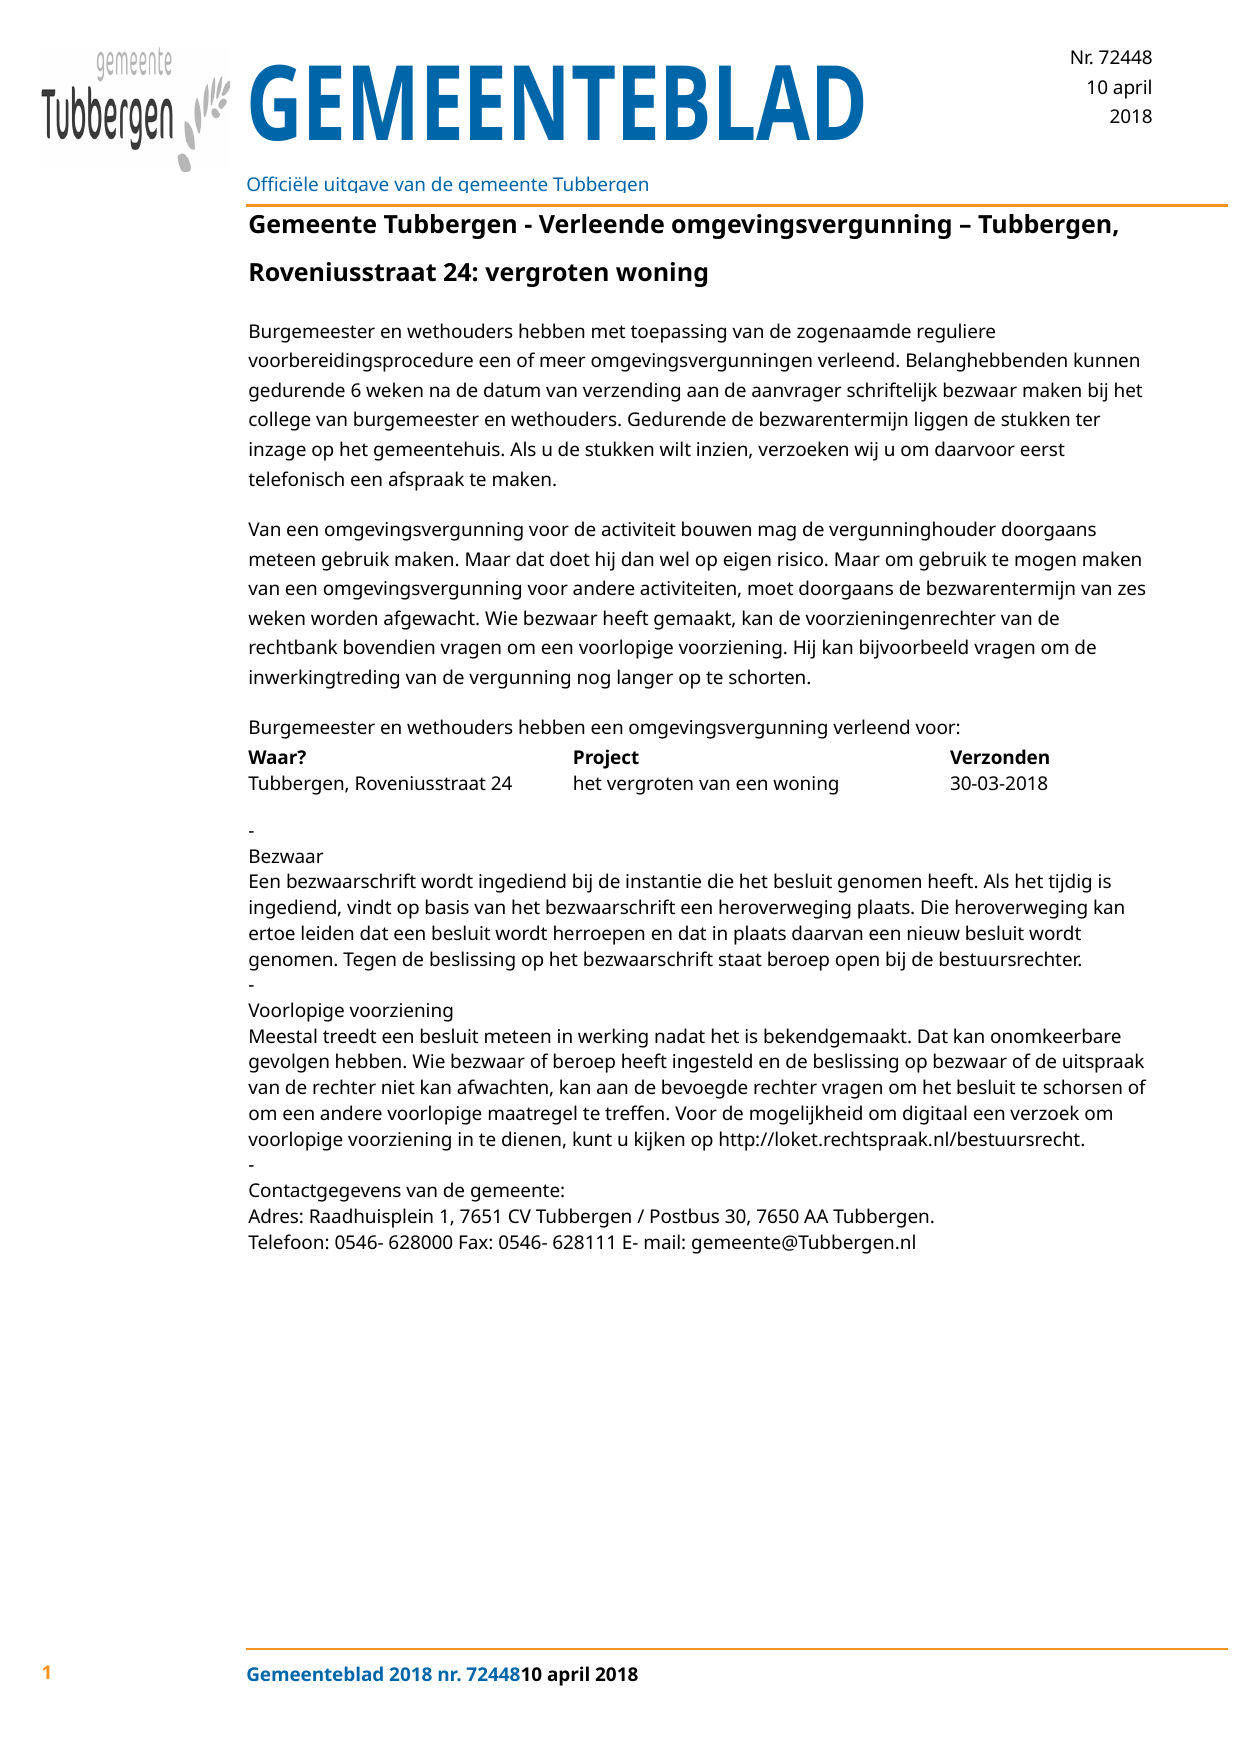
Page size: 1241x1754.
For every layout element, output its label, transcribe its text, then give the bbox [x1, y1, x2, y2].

text Van een omgevingsvergunning voor de activiteit bouwen mag de vergunninghouder doorgaans meteen gebruik maken. Maar dat doet hij dan wel op eigen risico. Maar om gebruik te mogen maken van een omgevingsvergunning voor andere activiteiten, moet doorgaans de bezwarentermijn van zes weken worden afgewacht. Wie bezwaar heeft gemaakt, kan de voorzieningenrechter van de rechtbank bovendien vragen om een voorlopige voorziening. Hij kan bijvoorbeeld vragen om de inwerkingtreding van de vergunning nog langer op te schorten. [248, 516, 1152, 690]
table_header Verzonden [950, 744, 1152, 770]
table_cell het vergroten van een woning [573, 770, 950, 796]
text Bezwaar [248, 843, 1152, 869]
text Voorlopige voorziening [248, 997, 1152, 1023]
text - [248, 817, 1152, 843]
text Meestal treedt een besluit meteen in werking nadat het is bekendgemaakt. Dat kan onomkeerbare gevolgen hebben. Wie bezwaar of beroep heeft ingesteld en de beslissing op bezwaar of de uitspraak van de rechter niet kan afwachten, kan aan de bevoegde rechter vragen om het besluit te schorsen of om een andere voorlopige maatregel te treffen. Voor de mogelijkheid om digitaal een verzoek om voorlopige voorziening in te dienen, kunt u kijken op http://loket.rechtspraak.nl/bestuursrecht. [248, 1023, 1152, 1152]
text Contactgegevens van de gemeente: [248, 1177, 1152, 1203]
text - [248, 972, 1152, 997]
text - [248, 1152, 1152, 1177]
table_cell Tubbergen, Roveniusstraat 24 [248, 770, 573, 796]
text Gemeente Tubbergen - Verleende omgevingsvergunning – Tubbergen, Roveniusstraat 24: vergroten woning [248, 207, 1152, 288]
table_cell 30-03-2018 [950, 770, 1152, 796]
text Adres: Raadhuisplein 1, 7651 CV Tubbergen / Postbus 30, 7650 AA Tubbergen. [248, 1203, 1152, 1229]
table_header Project [573, 744, 950, 770]
text Burgemeester en wethouders hebben een omgevingsvergunning verleend voor: [248, 714, 1152, 740]
table_header Waar? [248, 744, 573, 770]
text Telefoon: 0546- 628000 Fax: 0546- 628111 E- mail: gemeente@Tubbergen.nl [248, 1229, 1152, 1254]
text Een bezwaarschrift wordt ingediend bij de instantie die het besluit genomen heeft. Als het tijdig is ingediend, vindt op basis van het bezwaarschrift een heroverweging plaats. Die heroverweging kan ertoe leiden dat een besluit wordt herroepen en dat in plaats daarvan een nieuw besluit wordt genomen. Tegen de beslissing op het bezwaarschrift staat beroep open bij de bestuursrechter. [248, 869, 1152, 972]
picture [41, 47, 231, 172]
text Burgemeester en wethouders hebben met toepassing van de zogenaamde reguliere voorbereidingsprocedure een of meer omgevingsvergunningen verleend. Belanghebbenden kunnen gedurende 6 weken na de datum van verzending aan de aanvrager schriftelijk bezwaar maken bij het college van burgemeester en wethouders. Gedurende de bezwarentermijn liggen de stukken ter inzage op het gemeentehuis. Als u de stukken wilt inzien, verzoeken wij u om daarvoor eerst telefonisch een afspraak te maken. [248, 318, 1152, 492]
